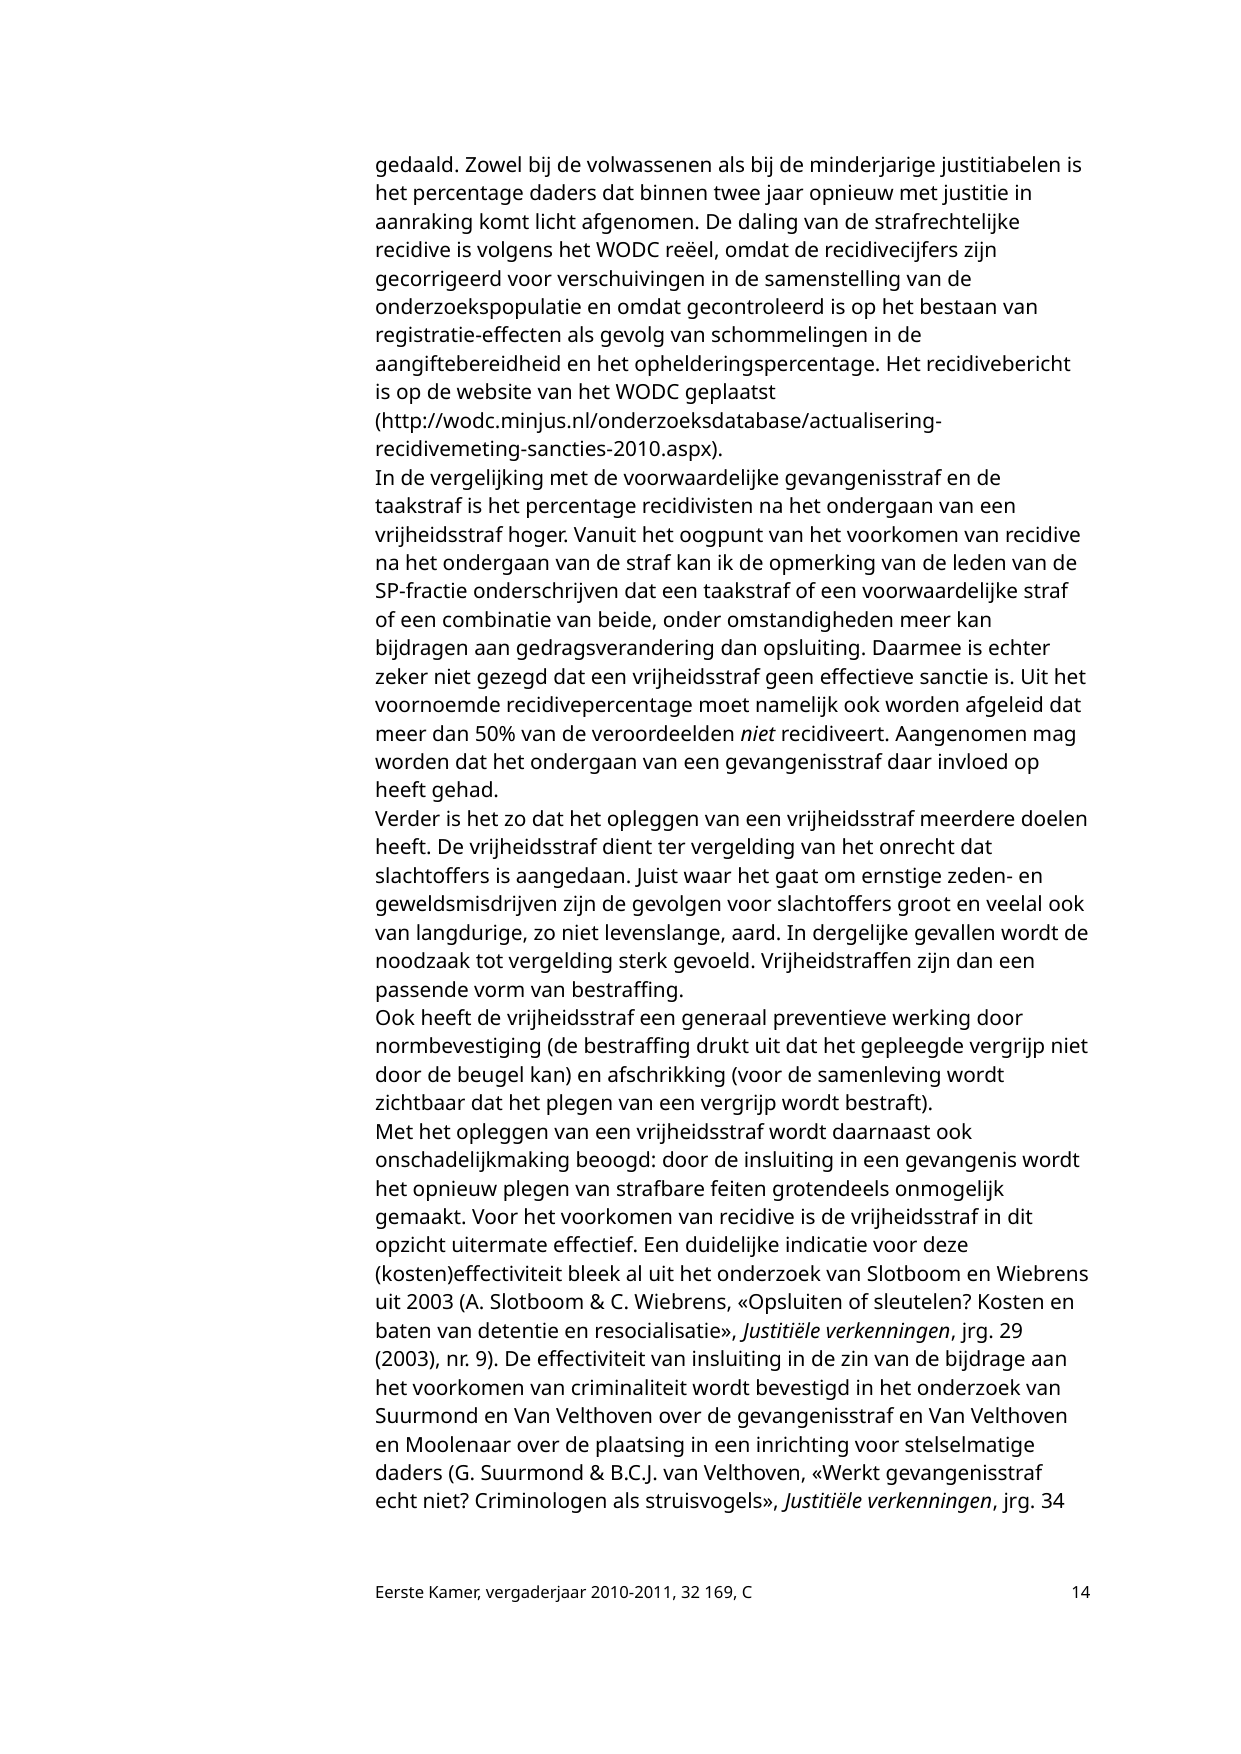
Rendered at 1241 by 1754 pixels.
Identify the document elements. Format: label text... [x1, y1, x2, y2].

text In de vergelijking met de voorwaardelijke gevangenisstraf en de taakstraf is het percentage recidivisten na het ondergaan van een vrijheidsstraf hoger. Vanuit het oogpunt van het voorkomen van recidive na het ondergaan van de straf kan ik de opmerking van de leden van de SP-fractie onderschrijven dat een taakstraf of een voorwaardelijke straf of een combinatie van beide, onder omstandigheden meer kan bijdragen aan gedragsverandering dan opsluiting. Daarmee is echter zeker niet gezegd dat een vrijheidsstraf geen effectieve sanctie is. Uit het voornoemde recidivepercentage moet namelijk ook worden afgeleid dat meer dan 50% van de veroordeelden niet recidiveert. Aangenomen mag worden dat het ondergaan van een gevangenisstraf daar invloed op heeft gehad. [375, 463, 1090, 804]
text Ook heeft de vrijheidsstraf een generaal preventieve werking door normbevestiging (de bestraffing drukt uit dat het gepleegde vergrijp niet door de beugel kan) en afschrikking (voor de samenleving wordt zichtbaar dat het plegen van een vergrijp wordt bestraft). [375, 1003, 1090, 1117]
text Verder is het zo dat het opleggen van een vrijheidsstraf meerdere doelen heeft. De vrijheidsstraf dient ter vergelding van het onrecht dat slachtoffers is aangedaan. Juist waar het gaat om ernstige zeden- en geweldsmisdrijven zijn de gevolgen voor slachtoffers groot en veelal ook van langdurige, zo niet levenslange, aard. In dergelijke gevallen wordt de noodzaak tot vergelding sterk gevoeld. Vrijheidstraffen zijn dan een passende vorm van bestraffing. [375, 804, 1090, 1003]
text gedaald. Zowel bij de volwassenen als bij de minderjarige justitiabelen is het percentage daders dat binnen twee jaar opnieuw met justitie in aanraking komt licht afgenomen. De daling van de strafrechtelijke recidive is volgens het WODC reëel, omdat de recidivecijfers zijn gecorrigeerd voor verschuivingen in de samenstelling van de onderzoekspopulatie en omdat gecontroleerd is op het bestaan van registratie-effecten als gevolg van schommelingen in de aangiftebereidheid en het ophelderingspercentage. Het recidivebericht is op de website van het WODC geplaatst (http://wodc.minjus.nl/onderzoeksdatabase/actualisering-recidivemeting-sancties-2010.aspx). [375, 150, 1090, 463]
text Met het opleggen van een vrijheidsstraf wordt daarnaast ook onschadelijkmaking beoogd: door de insluiting in een gevangenis wordt het opnieuw plegen van strafbare feiten grotendeels onmogelijk gemaakt. Voor het voorkomen van recidive is de vrijheidsstraf in dit opzicht uitermate effectief. Een duidelijke indicatie voor deze (kosten)effectiviteit bleek al uit het onderzoek van Slotboom en Wiebrens uit 2003 (A. Slotboom & C. Wiebrens, «Opsluiten of sleutelen? Kosten en baten van detentie en resocialisatie», Justitiële verkenningen, jrg. 29 (2003), nr. 9). De effectiviteit van insluiting in de zin van de bijdrage aan het voorkomen van criminaliteit wordt bevestigd in het onderzoek van Suurmond en Van Velthoven over de gevangenisstraf en Van Velthoven en Moolenaar over de plaatsing in een inrichting voor stelselmatige daders (G. Suurmond & B.C.J. van Velthoven, «Werkt gevangenisstraf echt niet? Criminologen als struisvogels», Justitiële verkenningen, jrg. 34 [375, 1117, 1090, 1515]
